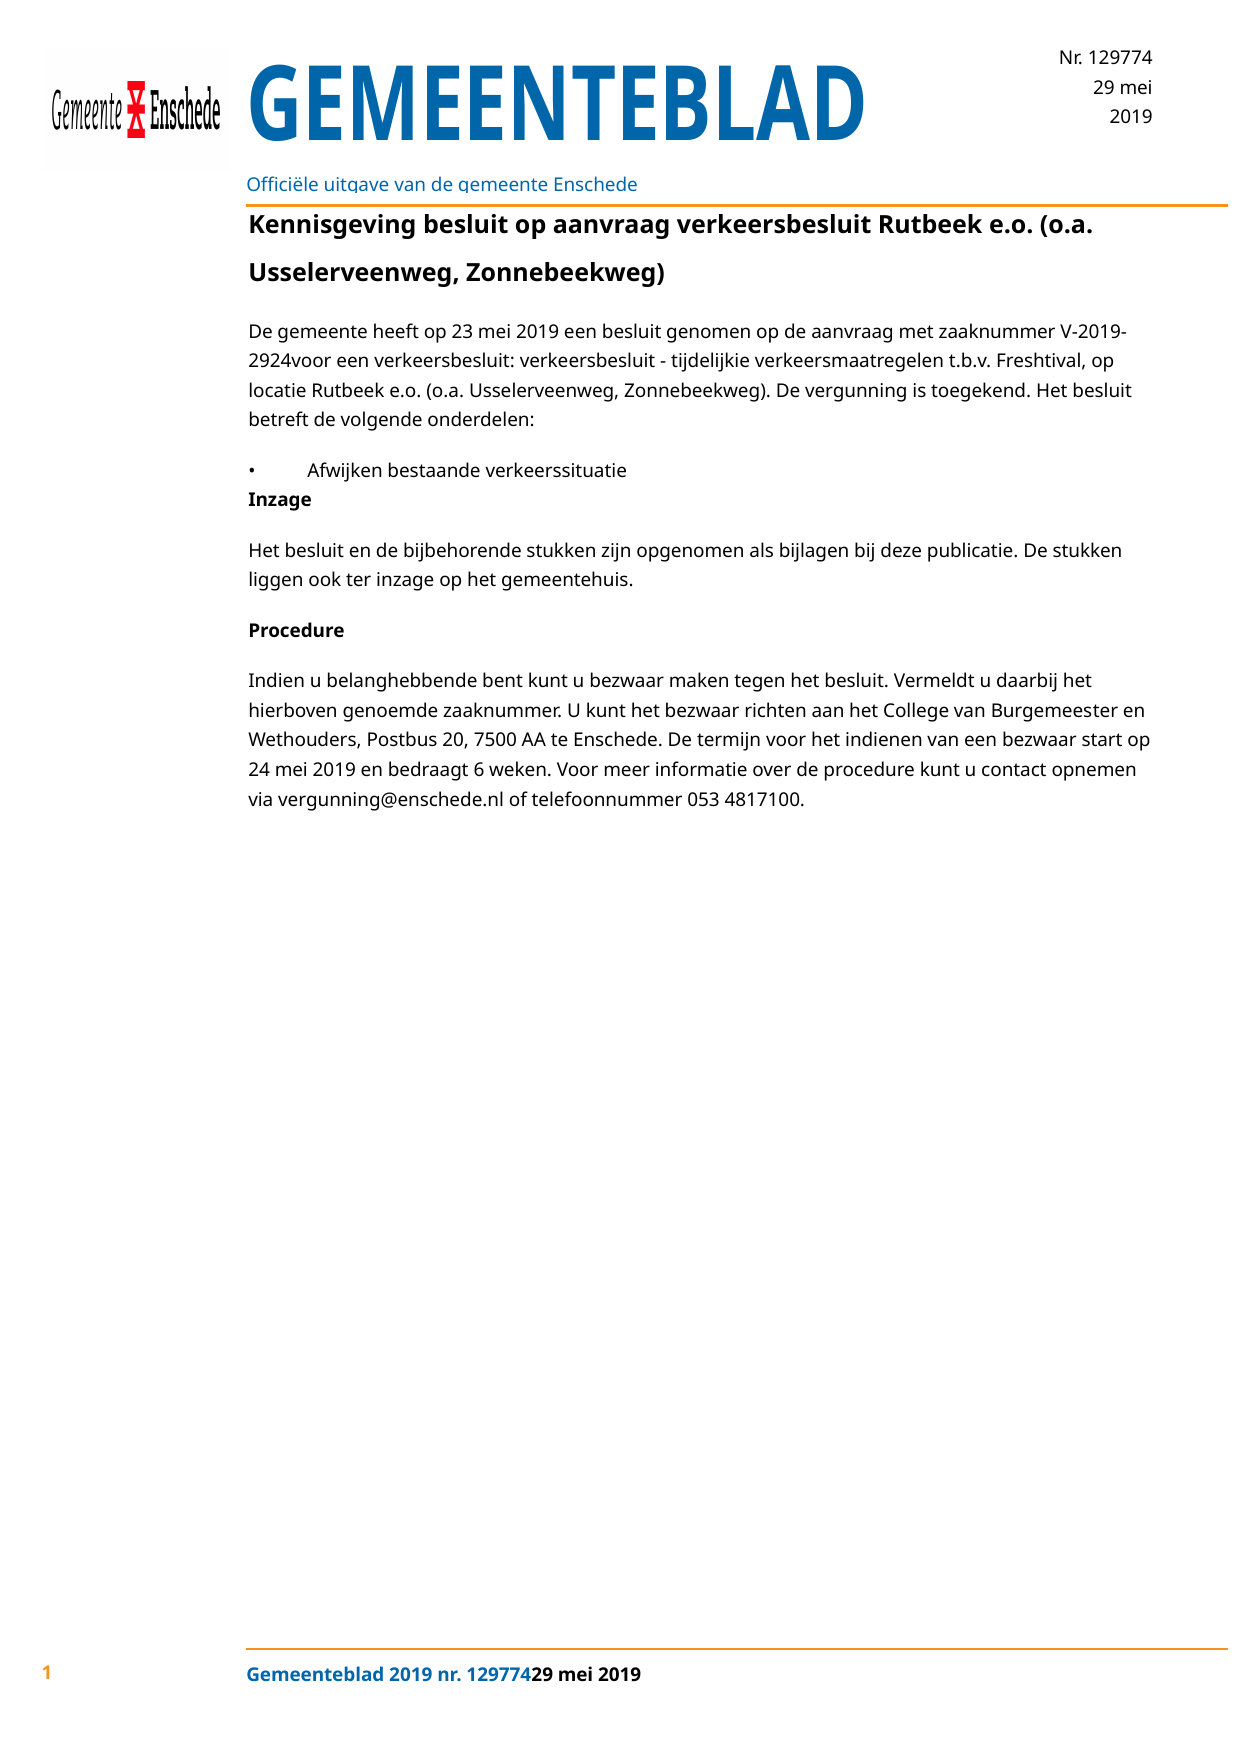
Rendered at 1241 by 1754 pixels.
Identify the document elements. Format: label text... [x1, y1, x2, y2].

text Inzage [248, 487, 1152, 512]
text Procedure [248, 617, 1152, 643]
text Kennisgeving besluit op aanvraag verkeersbesluit Rutbeek e.o. (o.a. Usselerveenweg, Zonnebeekweg) [248, 207, 1152, 288]
text De gemeente heeft op 23 mei 2019 een besluit genomen op de aanvraag met zaaknummer V-2019-2924voor een verkeersbesluit: verkeersbesluit - tijdelijkie verkeersmaatregelen t.b.v. Freshtival, op locatie Rutbeek e.o. (o.a. Usselerveenweg, Zonnebeekweg). De vergunning is toegekend. Het besluit betreft de volgende onderdelen: [248, 318, 1152, 432]
text Het besluit en de bijbehorende stukken zijn opgenomen als bijlagen bij deze publicatie. De stukken liggen ook ter inzage op het gemeentehuis. [248, 537, 1152, 592]
picture [41, 47, 231, 172]
list Afwijken bestaande verkeerssituatie [248, 457, 1152, 483]
text Indien u belanghebbende bent kunt u bezwaar maken tegen het besluit. Vermeldt u daarbij het hierboven genoemde zaaknummer. U kunt het bezwaar richten aan het College van Burgemees­ter en Wethouders, Postbus 20, 7500 AA te Enschede. De termijn voor het indienen van een bezwaar start op 24 mei 2019 en bedraagt 6 weken. Voor meer informatie over de procedure kunt u contact opnemen via vergunning@enschede.nl of telefoonnummer 053 4817100. [248, 667, 1152, 812]
